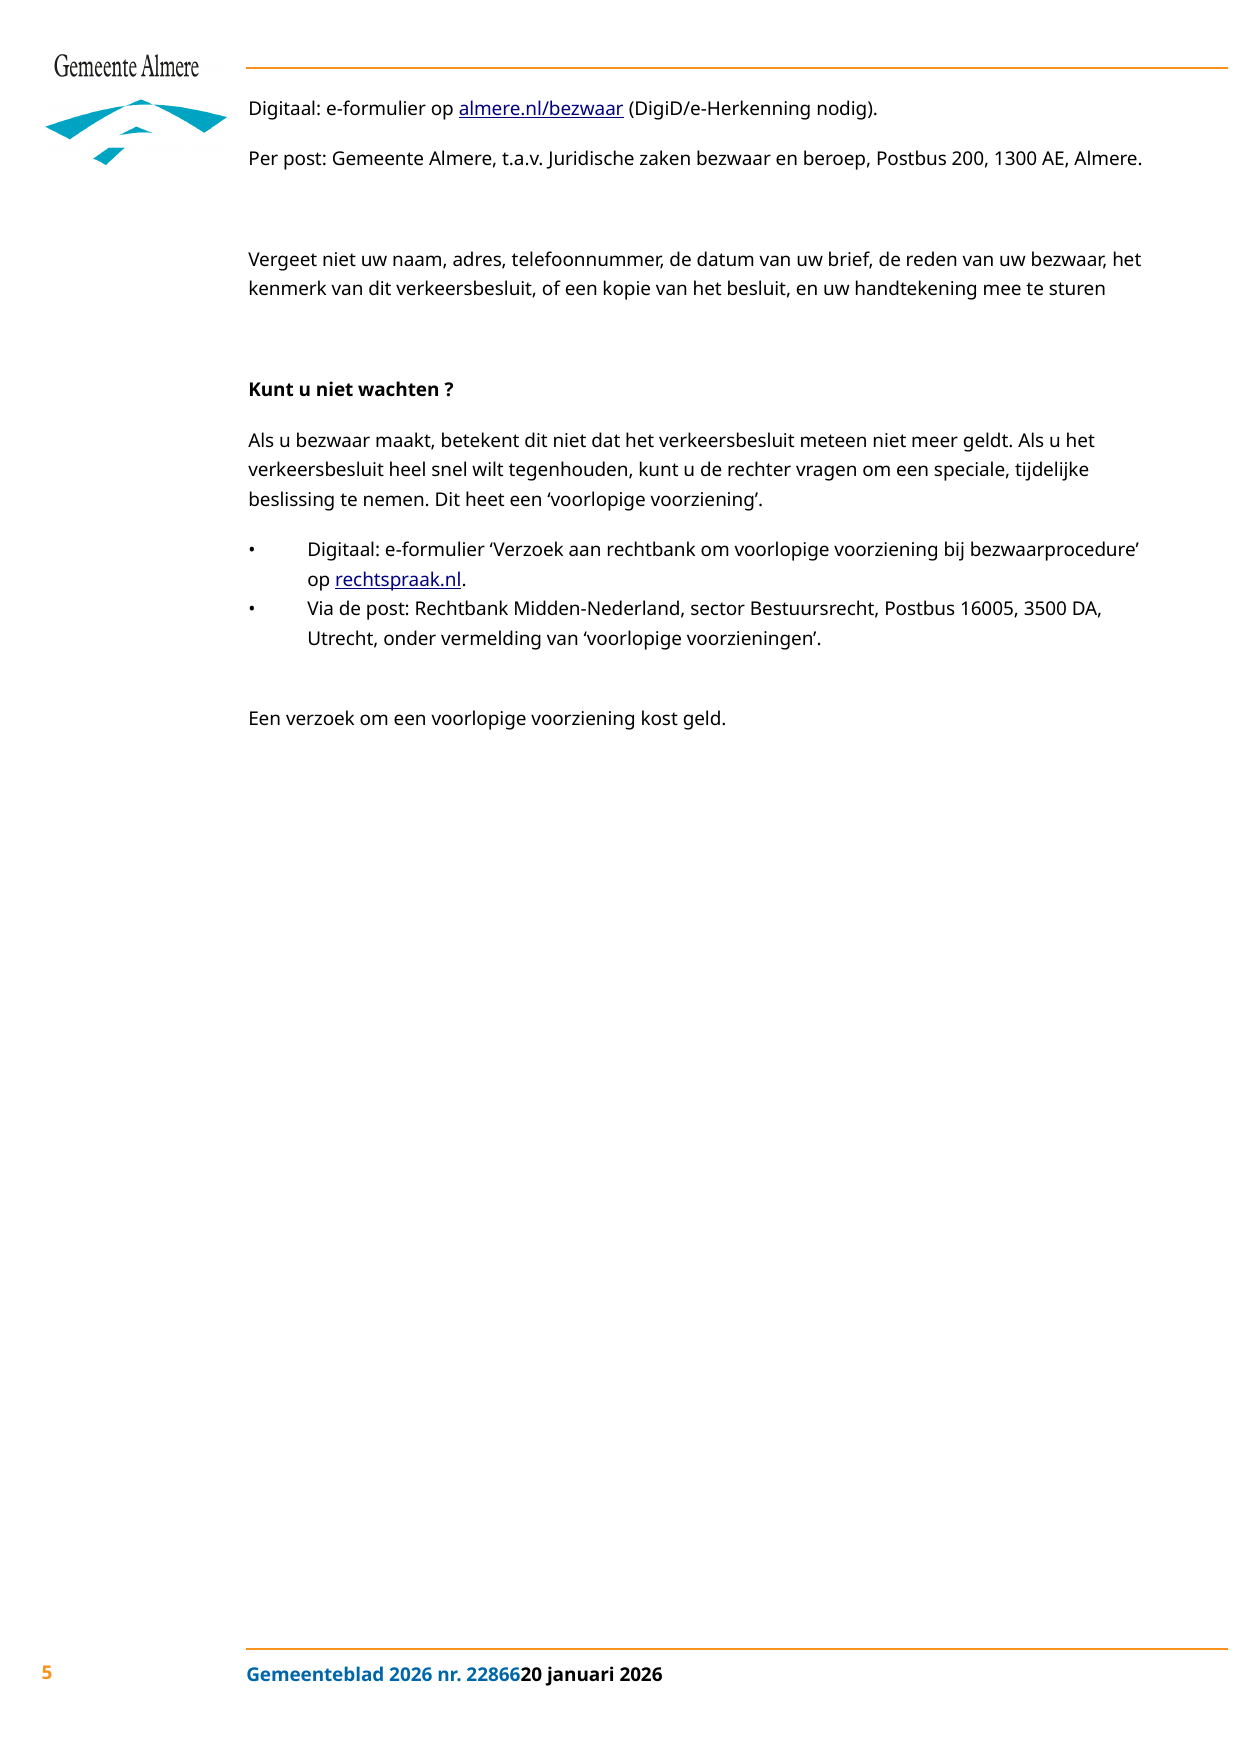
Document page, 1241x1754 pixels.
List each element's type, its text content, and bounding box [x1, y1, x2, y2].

picture [41, 47, 231, 172]
text Vergeet niet uw naam, adres, telefoonnummer, de datum van uw brief, de reden van uw bezwaar, het kenmerk van dit verkeersbesluit, of een kopie van het besluit, en uw handtekening mee te sturen [248, 246, 1152, 301]
text Digitaal: e-formulier op almere.nl/bezwaar (DigiD/e-Herkenning nodig). [248, 95, 1152, 121]
list Via de post: Rechtbank Midden-Nederland, sector Bestuursrecht, Postbus 16005, 3500 DA, Utrecht, onder vermelding van ‘voorlopige voorzieningen’. [248, 596, 1152, 651]
list Digitaal: e-formulier ‘Verzoek aan rechtbank om voorlopige voorziening bij bezwaarprocedure’ op rechtspraak.nl. [248, 536, 1152, 592]
text Een verzoek om een voorlopige voorziening kost geld. [248, 705, 1152, 731]
text Per post: Gemeente Almere, t.a.v. Juridische zaken bezwaar en beroep, Postbus 200, 1300 AE, Almere. [248, 145, 1152, 171]
text Kunt u niet wachten ? [248, 376, 1152, 402]
text Als u bezwaar maakt, betekent dit niet dat het verkeersbesluit meteen niet meer geldt. Als u het verkeersbesluit heel snel wilt tegenhouden, kunt u de rechter vragen om een speciale, tijdelijke beslissing te nemen. Dit heet een ‘voorlopige voorziening’. [248, 427, 1152, 512]
